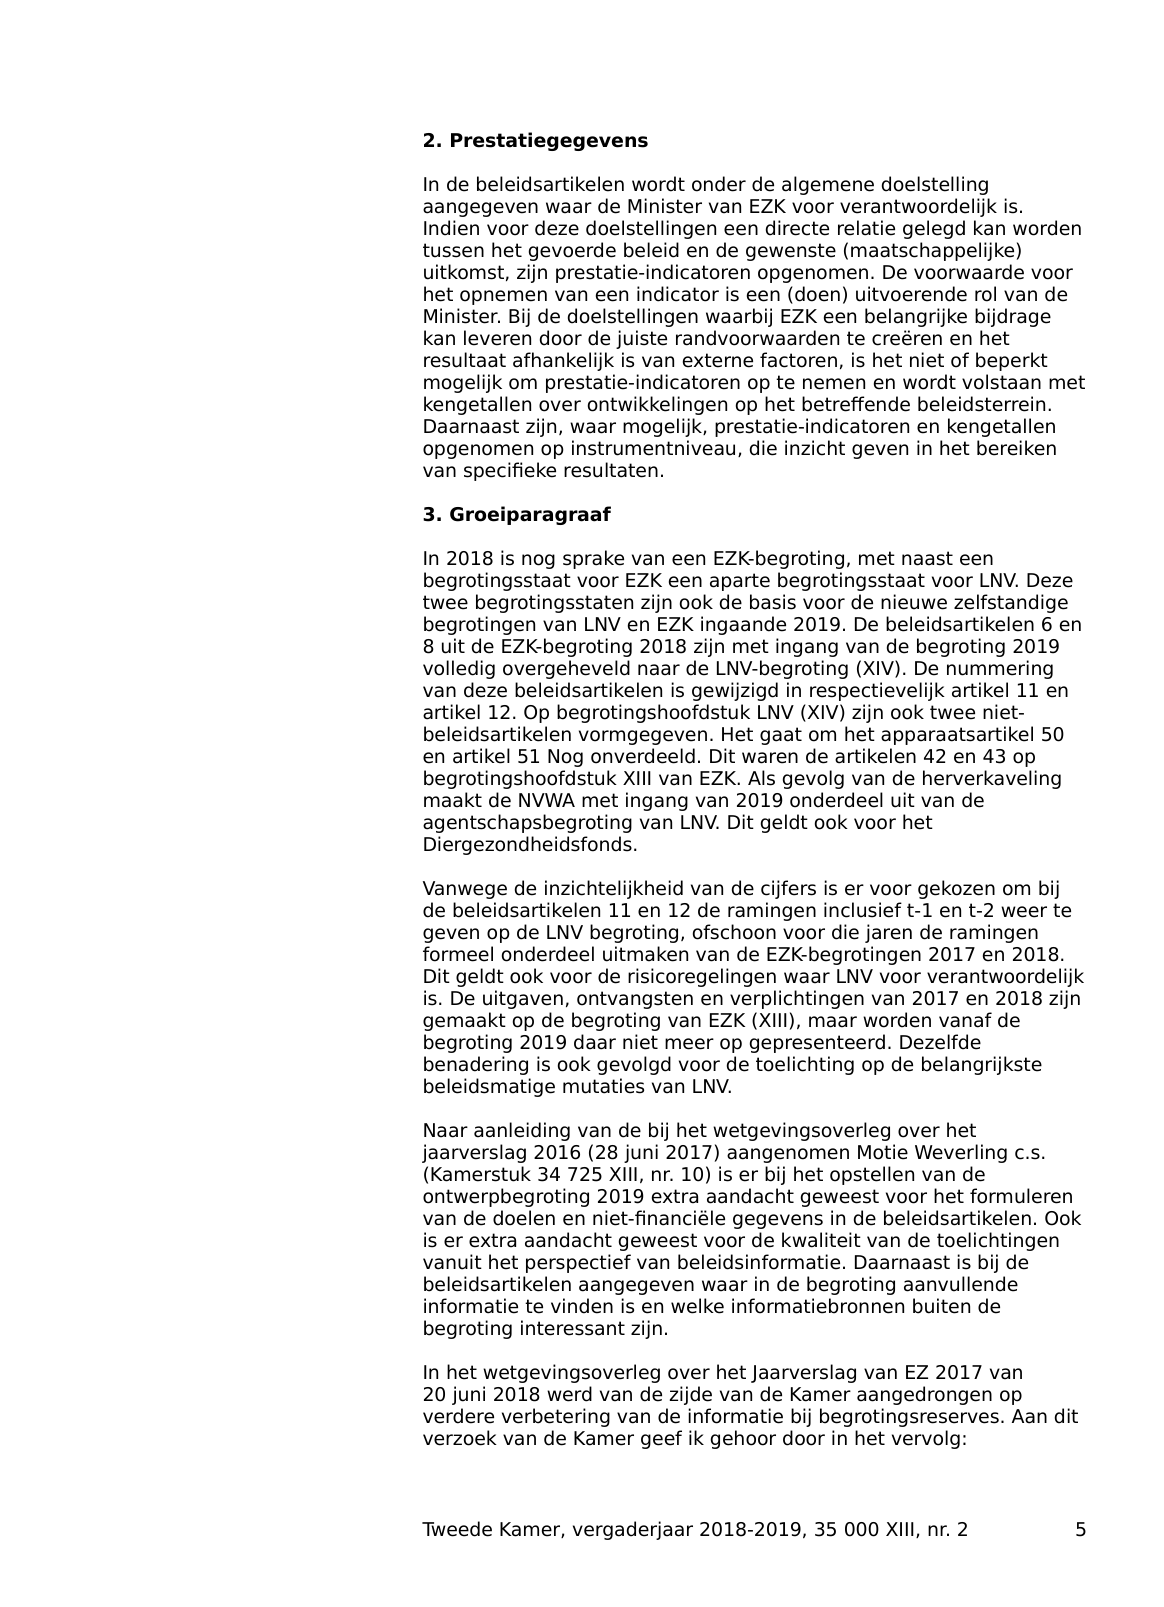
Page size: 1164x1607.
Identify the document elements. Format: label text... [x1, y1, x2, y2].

text Naar aanleiding van de bij het wetgevingsoverleg over het jaarverslag 2016 (28 juni 2017) aangenomen Motie Weverling c.s. (Kamerstuk 34 725 XIII, nr. 10) is er bij het opstellen van de ontwerpbegroting 2019 extra aandacht geweest voor het formuleren van de doelen en niet-financiële gegevens in de beleidsartikelen. Ook is er extra aandacht geweest voor de kwaliteit van de toelichtingen vanuit het perspectief van beleidsinformatie. Daarnaast is bij de beleidsartikelen aangegeven waar in de begroting aanvullende informatie te vinden is en welke informatiebronnen buiten de begroting interessant zijn. [422, 1120, 1087, 1340]
text In 2018 is nog sprake van een EZK-begroting, met naast een begrotingsstaat voor EZK een aparte begrotingsstaat voor LNV. Deze twee begrotingsstaten zijn ook de basis voor de nieuwe zelfstandige begrotingen van LNV en EZK ingaande 2019. De beleidsartikelen 6 en 8 uit de EZK-begroting 2018 zijn met ingang van de begroting 2019 volledig overgeheveld naar de LNV-begroting (XIV). De nummering van deze beleidsartikelen is gewijzigd in respectievelijk artikel 11 en artikel 12. Op begrotingshoofdstuk LNV (XIV) zijn ook twee niet-beleidsartikelen vormgegeven. Het gaat om het apparaatsartikel 50 en artikel 51 Nog onverdeeld. Dit waren de artikelen 42 en 43 op begrotingshoofdstuk XIII van EZK. Als gevolg van de herverkaveling maakt de NVWA met ingang van 2019 onderdeel uit van de agentschapsbegroting van LNV. Dit geldt ook voor het Diergezondheidsfonds. [422, 548, 1087, 856]
text In het wetgevingsoverleg over het Jaarverslag van EZ 2017 van 20 juni 2018 werd van de zijde van de Kamer aangedrongen op verdere verbetering van de informatie bij begrotingsreserves. Aan dit verzoek van de Kamer geef ik gehoor door in het vervolg: [422, 1362, 1087, 1450]
subtitle 2. Prestatiegegevens [422, 130, 1087, 152]
subtitle 3. Groeiparagraaf [422, 504, 1087, 526]
text Vanwege de inzichtelijkheid van de cijfers is er voor gekozen om bij de beleidsartikelen 11 en 12 de ramingen inclusief t-1 en t-2 weer te geven op de LNV begroting, ofschoon voor die jaren de ramingen formeel onderdeel uitmaken van de EZK-begrotingen 2017 en 2018. Dit geldt ook voor de risicoregelingen waar LNV voor verantwoordelijk is. De uitgaven, ontvangsten en verplichtingen van 2017 en 2018 zijn gemaakt op de begroting van EZK (XIII), maar worden vanaf de begroting 2019 daar niet meer op gepresenteerd. Dezelfde benadering is ook gevolgd voor de toelichting op de belangrijkste beleidsmatige mutaties van LNV. [422, 878, 1087, 1098]
text In de beleidsartikelen wordt onder de algemene doelstelling aangegeven waar de Minister van EZK voor verantwoordelijk is. Indien voor deze doelstellingen een directe relatie gelegd kan worden tussen het gevoerde beleid en de gewenste (maatschappelijke) uitkomst, zijn prestatie-indicatoren opgenomen. De voorwaarde voor het opnemen van een indicator is een (doen) uitvoerende rol van de Minister. Bij de doelstellingen waarbij EZK een belangrijke bijdrage kan leveren door de juiste randvoorwaarden te creëren en het resultaat afhankelijk is van externe factoren, is het niet of beperkt mogelijk om prestatie-indicatoren op te nemen en wordt volstaan met kengetallen over ontwikkelingen op het betreffende beleidsterrein. Daarnaast zijn, waar mogelijk, prestatie-indicatoren en kengetallen opgenomen op instrumentniveau, die inzicht geven in het bereiken van specifieke resultaten. [422, 174, 1087, 482]
